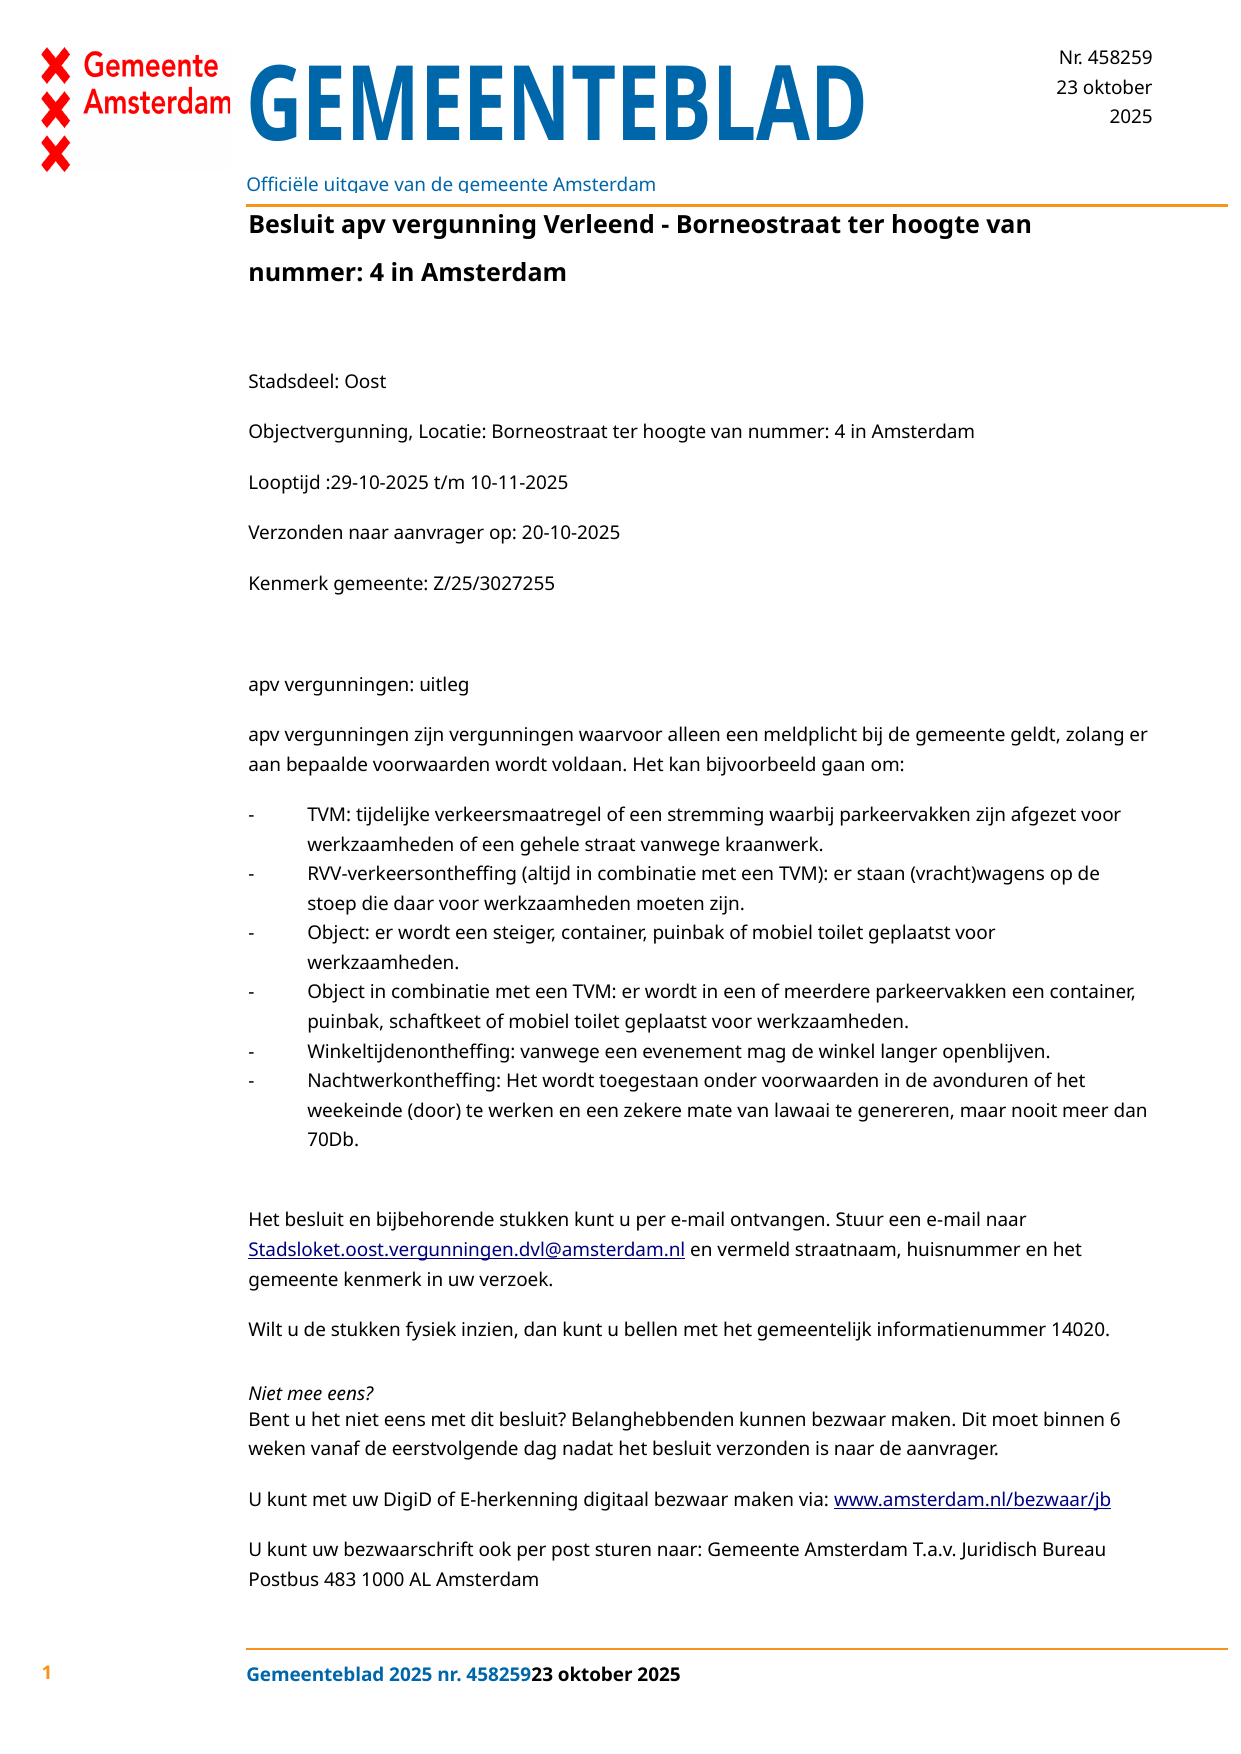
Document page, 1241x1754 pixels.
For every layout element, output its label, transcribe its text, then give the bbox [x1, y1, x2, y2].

text U kunt uw bezwaarschrift ook per post sturen naar: Gemeente Amsterdam T.a.v. Juridisch Bureau Postbus 483 1000 AL Amsterdam [248, 1536, 1152, 1592]
list RVV-verkeersontheffing (altijd in combinatie met een TVM): er staan (vracht)wagens op de stoep die daar voor werkzaamheden moeten zijn. [248, 860, 1152, 916]
text Kenmerk gemeente: Z/25/3027255 [248, 570, 1152, 596]
text Verzonden naar aanvrager op: 20-10-2025 [248, 519, 1152, 545]
text apv vergunningen: uitleg [248, 671, 1152, 697]
list Object: er wordt een steiger, container, puinbak of mobiel toilet geplaatst voor werkzaamheden. [248, 919, 1152, 975]
text U kunt met uw DigiD of E-herkenning digitaal bezwaar maken via: www.amsterdam.nl/bezwaar/jb [248, 1486, 1152, 1512]
text apv vergunningen zijn vergunningen waarvoor alleen een meldplicht bij de gemeente geldt, zolang er aan bepaalde voorwaarden wordt voldaan. Het kan bijvoorbeeld gaan om: [248, 721, 1152, 777]
text Stadsdeel: Oost [248, 368, 1152, 394]
text Bent u het niet eens met dit besluit? Belanghebbenden kunnen bezwaar maken. Dit moet binnen 6 weken vanaf de eerstvolgende dag nadat het besluit verzonden is naar de aanvrager. [248, 1406, 1152, 1461]
text Objectvergunning, Locatie: Borneostraat ter hoogte van nummer: 4 in Amsterdam [248, 419, 1152, 444]
list Nachtwerkontheffing: Het wordt toegestaan onder voorwaarden in de avonduren of het weekeinde (door) te werken en een zekere mate van lawaai te genereren, maar nooit meer dan 70Db. [248, 1067, 1152, 1152]
text Besluit apv vergunning Verleend - Borneostraat ter hoogte van nummer: 4 in Amsterdam [248, 207, 1152, 288]
text Wilt u de stukken fysiek inzien, dan kunt u bellen met het gemeentelijk informatienummer 14020. [248, 1316, 1152, 1342]
text Het besluit en bijbehorende stukken kunt u per e-mail ontvangen. Stuur een e-mail naar Stadsloket.oost.vergunningen.dvl@amsterdam.nl en vermeld straatnaam, huisnummer en het gemeente kenmerk in uw verzoek. [248, 1207, 1152, 1292]
text Looptijd :29-10-2025 t/m 10-11-2025 [248, 469, 1152, 495]
list TVM: tijdelijke verkeersmaatregel of een stremming waarbij parkeervakken zijn afgezet voor werkzaamheden of een gehele straat vanwege kraanwerk. [248, 801, 1152, 857]
text Niet mee eens? [248, 1380, 1152, 1406]
list Object in combinatie met een TVM: er wordt in een of meerdere parkeervakken een container, puinbak, schaftkeet of mobiel toilet geplaatst voor werkzaamheden. [248, 979, 1152, 1034]
list Winkeltijdenontheffing: vanwege een evenement mag de winkel langer openblijven. [248, 1038, 1152, 1064]
picture [41, 47, 231, 172]
